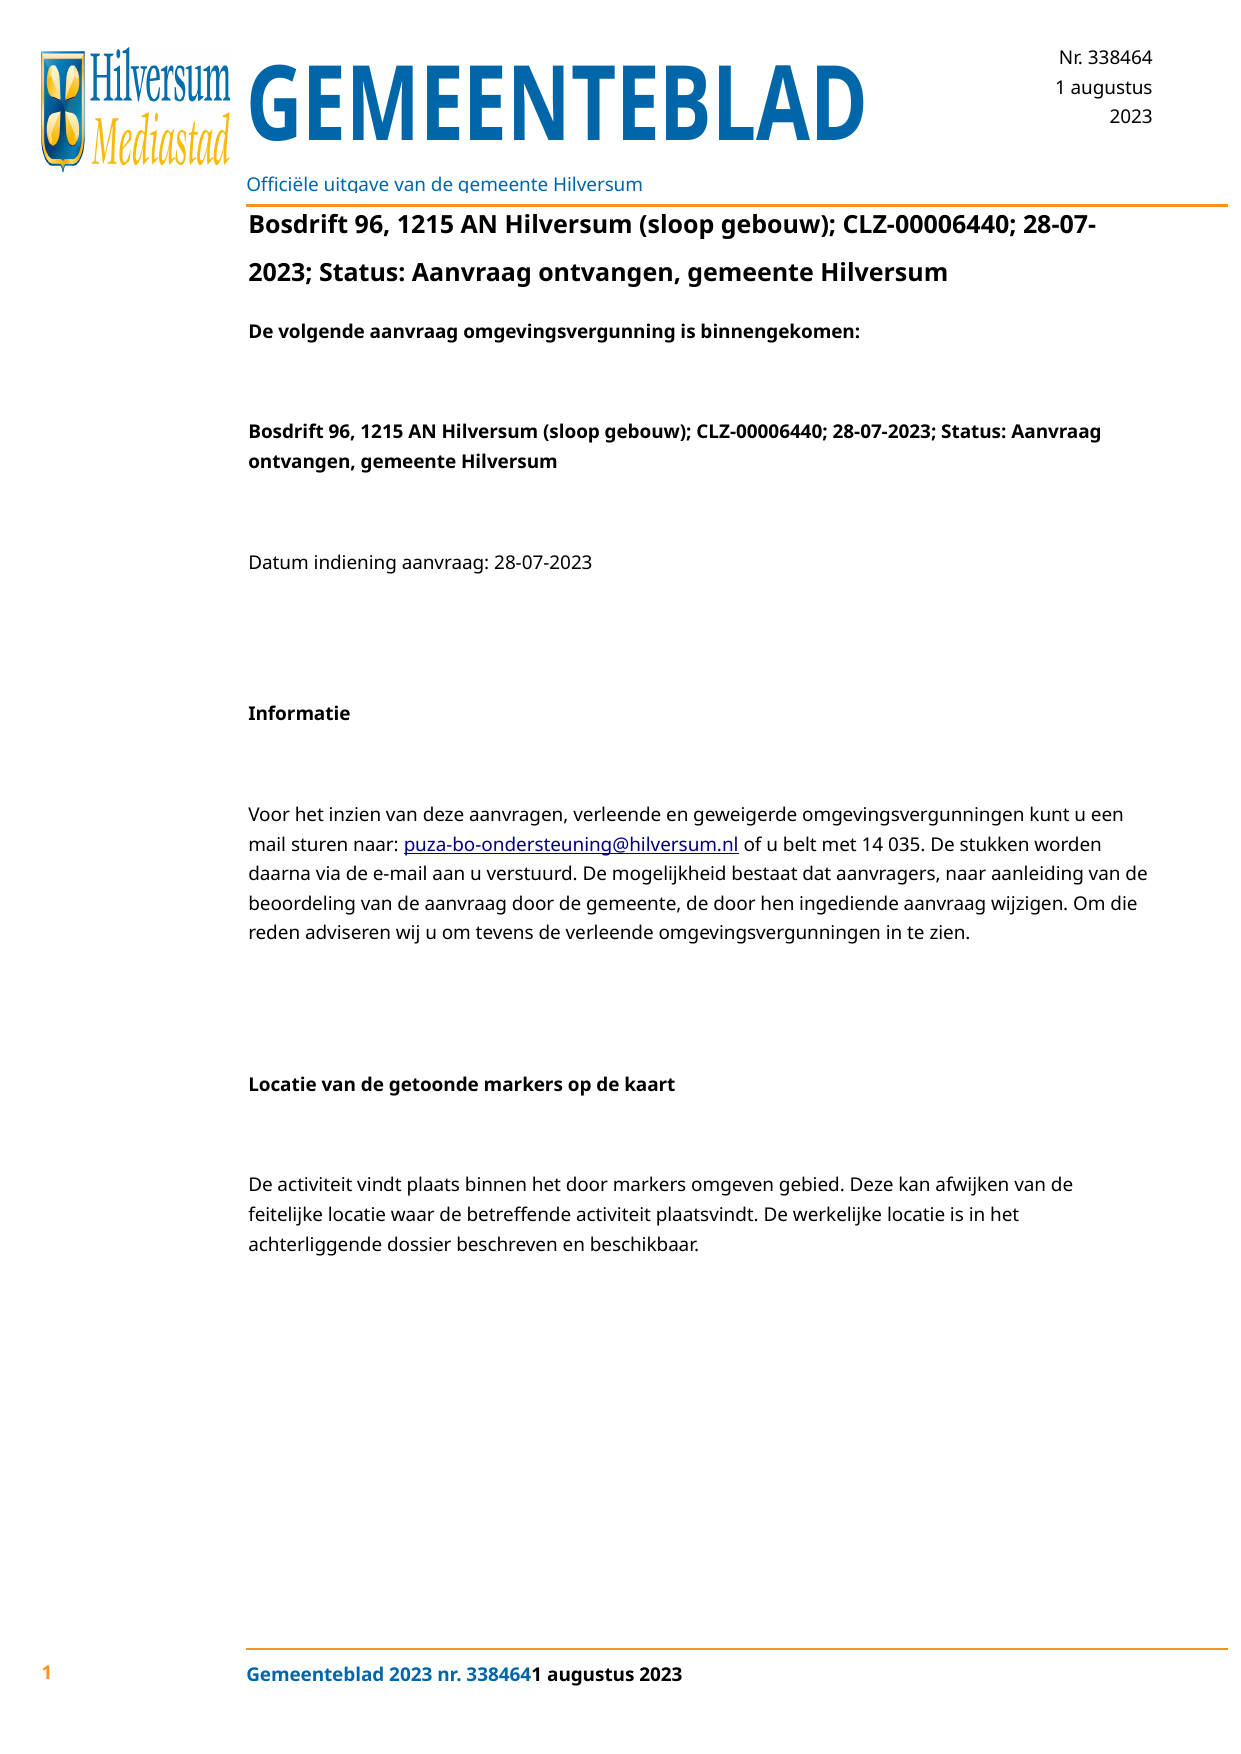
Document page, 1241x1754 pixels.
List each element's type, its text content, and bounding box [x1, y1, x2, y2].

picture [41, 47, 231, 172]
text De volgende aanvraag omgevingsvergunning is binnengekomen: [248, 318, 1152, 344]
text Informatie [248, 700, 1152, 726]
text Voor het inzien van deze aanvragen, verleende en geweigerde omgevingsvergunningen kunt u een mail sturen naar: puza-bo-ondersteuning@hilversum.nl of u belt met 14 035. De stukken worden daarna via de e-mail aan u verstuurd. De mogelijkheid bestaat dat aanvragers, naar aanleiding van de beoordeling van de aanvraag door de gemeente, de door hen ingediende aanvraag wijzigen. Om die reden adviseren wij u om tevens de verleende omgevingsvergunningen in te zien. [248, 801, 1152, 945]
text Datum indiening aanvraag: 28-07-2023 [248, 549, 1152, 575]
text Locatie van de getoonde markers op de kaart [248, 1071, 1152, 1097]
text Bosdrift 96, 1215 AN Hilversum (sloop gebouw); CLZ-00006440; 28-07-2023; Status: Aanvraag ontvangen, gemeente Hilversum [248, 419, 1152, 474]
text De activiteit vindt plaats binnen het door markers omgeven gebied. Deze kan afwijken van de feitelijke locatie waar de betreffende activiteit plaatsvindt. De werkelijke locatie is in het achterliggende dossier beschreven en beschikbaar. [248, 1172, 1152, 1257]
text Bosdrift 96, 1215 AN Hilversum (sloop gebouw); CLZ-00006440; 28-07-2023; Status: Aanvraag ontvangen, gemeente Hilversum [248, 207, 1152, 288]
